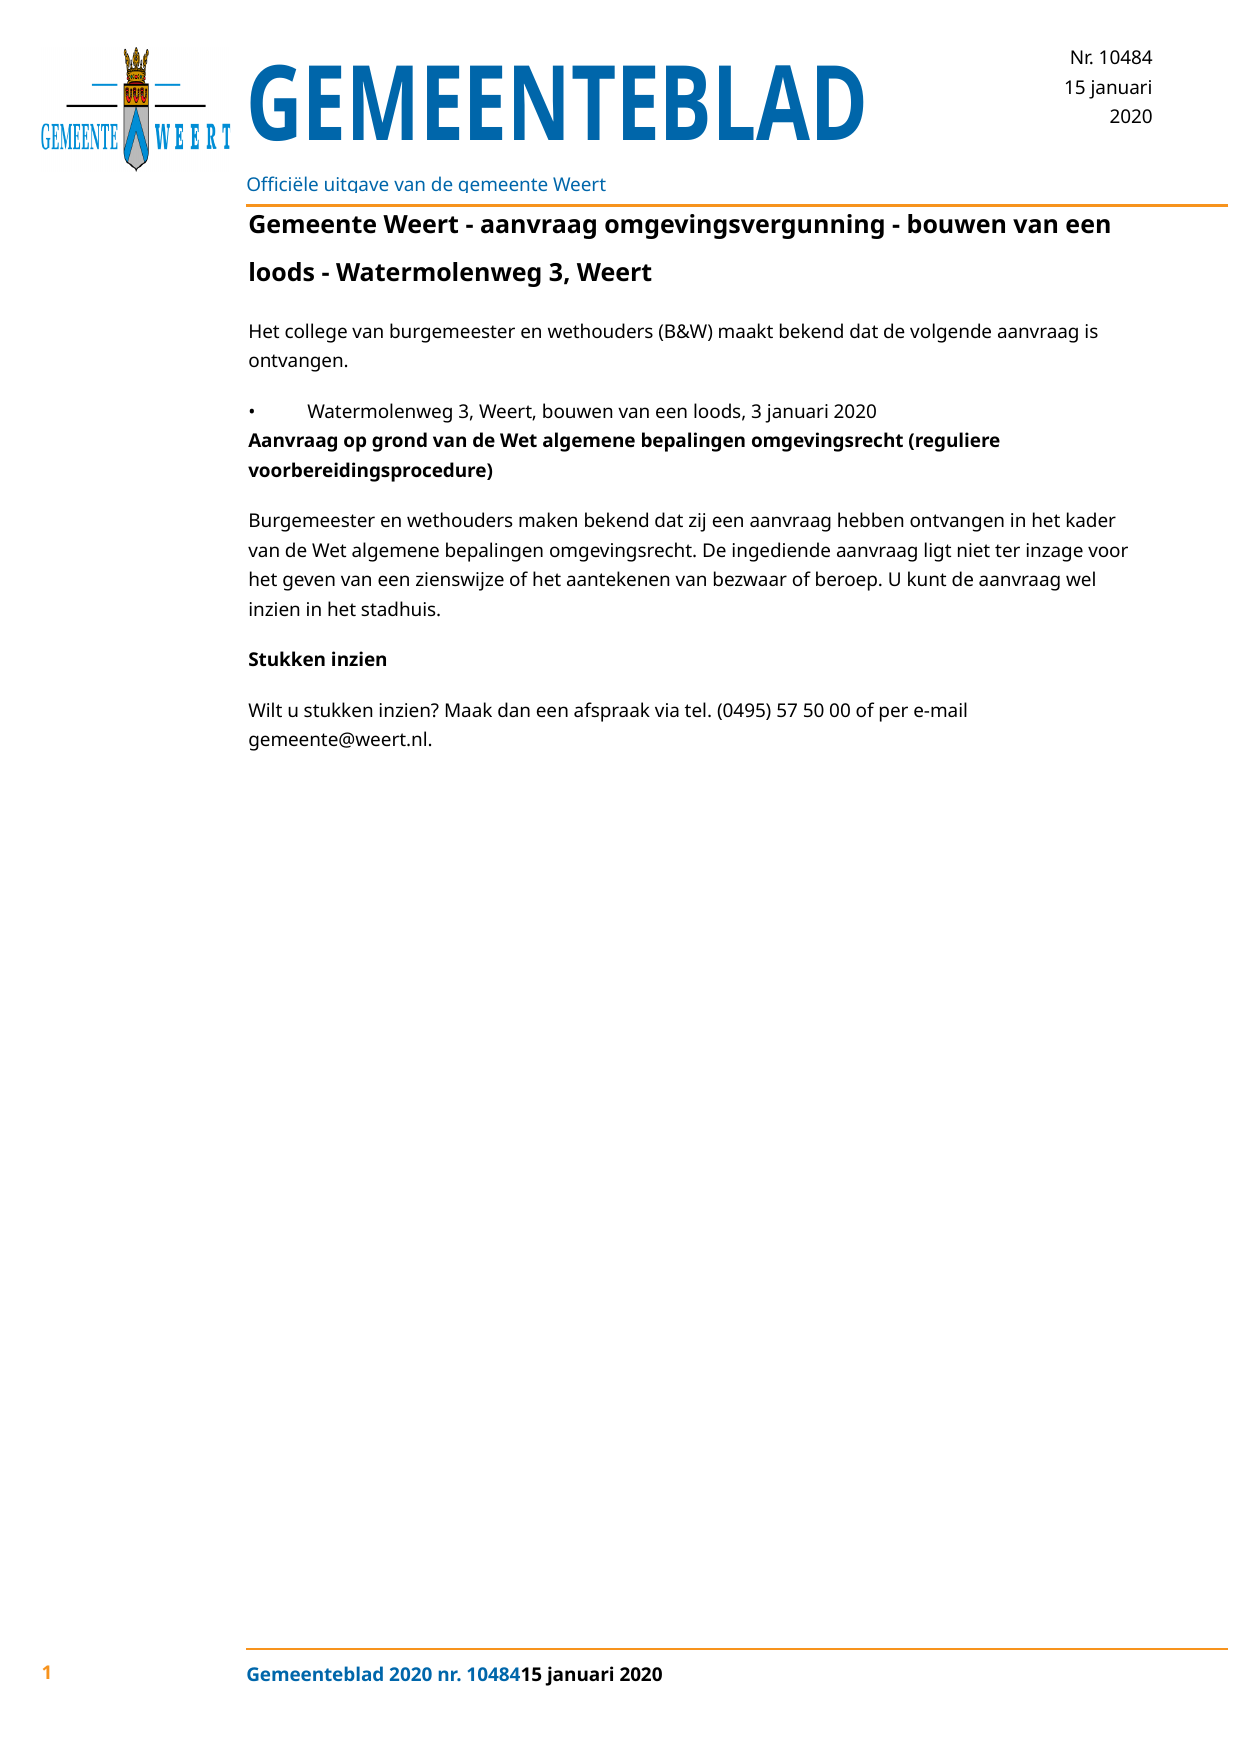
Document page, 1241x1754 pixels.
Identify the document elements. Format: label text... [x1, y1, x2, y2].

picture [41, 47, 231, 172]
text Wilt u stukken inzien? Maak dan een afspraak via tel. (0495) 57 50 00 of per e-mail gemeente@weert.nl. [248, 697, 1152, 752]
list Watermolenweg 3, Weert, bouwen van een loods, 3 januari 2020 [248, 398, 1152, 424]
text Gemeente Weert - aanvraag omgevingsvergunning - bouwen van een loods - Watermolenweg 3, Weert [248, 207, 1152, 288]
text Burgemeester en wethouders maken bekend dat zij een aanvraag hebben ontvangen in het kader van de Wet algemene bepalingen omgevingsrecht. De ingediende aanvraag ligt niet ter inzage voor het geven van een zienswijze of het aantekenen van bezwaar of beroep. U kunt de aanvraag wel inzien in het stadhuis. [248, 507, 1152, 622]
text Stukken inzien [248, 647, 1152, 672]
text Het college van burgemeester en wethouders (B&W) maakt bekend dat de volgende aanvraag is ontvangen. [248, 318, 1152, 373]
text Aanvraag op grond van de Wet algemene bepalingen omgevingsrecht (reguliere voorbereidingsprocedure) [248, 427, 1152, 483]
